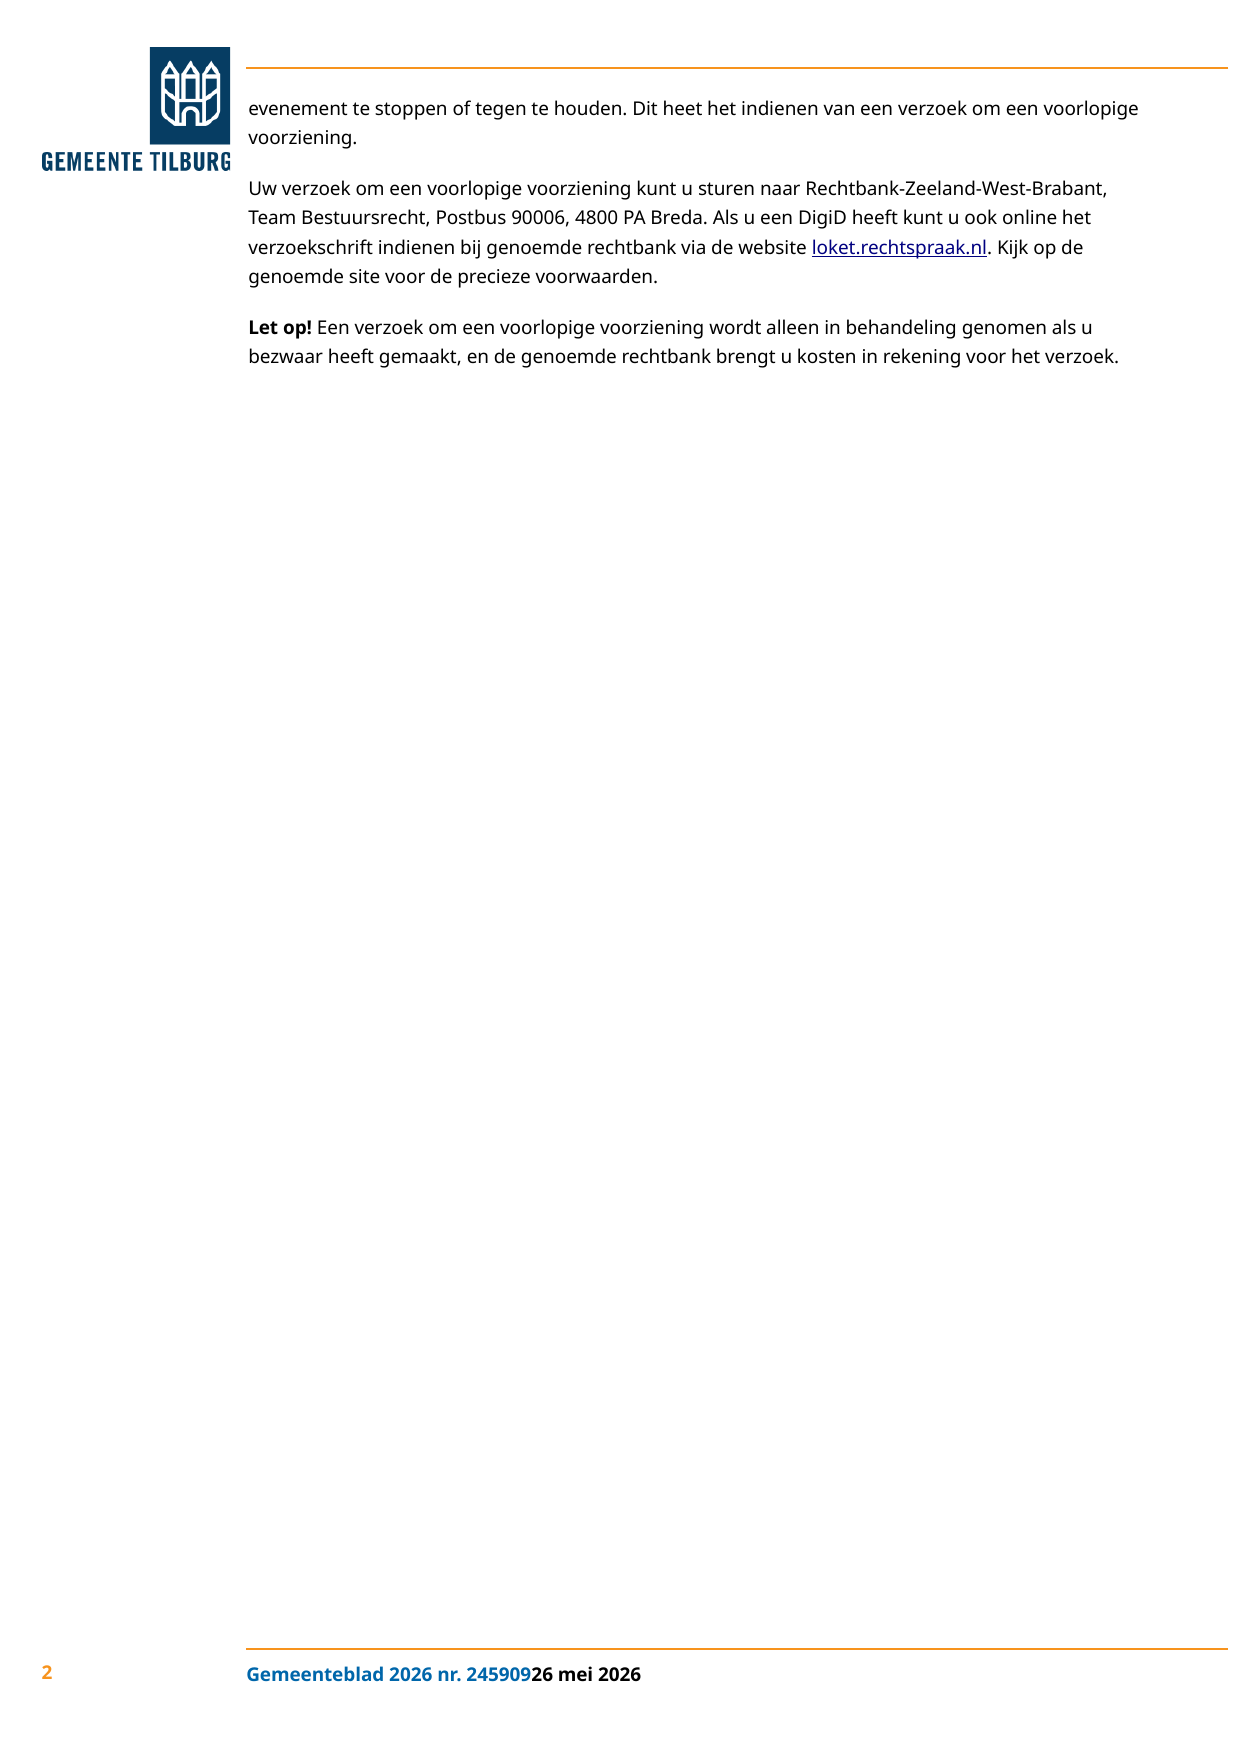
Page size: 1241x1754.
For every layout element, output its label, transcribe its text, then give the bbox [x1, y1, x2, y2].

text evenement te stoppen of tegen te houden. Dit heet het indienen van een verzoek om een voorlopige voorziening. [248, 95, 1152, 150]
text Let op! Een verzoek om een voorlopige voorziening wordt alleen in behandeling genomen als u bezwaar heeft gemaakt, en de genoemde rechtbank brengt u kosten in rekening voor het verzoek. [248, 314, 1152, 369]
picture [41, 47, 231, 172]
text Uw verzoek om een voorlopige voorziening kunt u sturen naar Rechtbank-Zeeland-West-Brabant, Team Bestuursrecht, Postbus 90006, 4800 PA Breda. Als u een DigiD heeft kunt u ook online het verzoekschrift indienen bij genoemde rechtbank via de website loket.rechtspraak.nl. Kijk op de genoemde site voor de precieze voorwaarden. [248, 175, 1152, 289]
